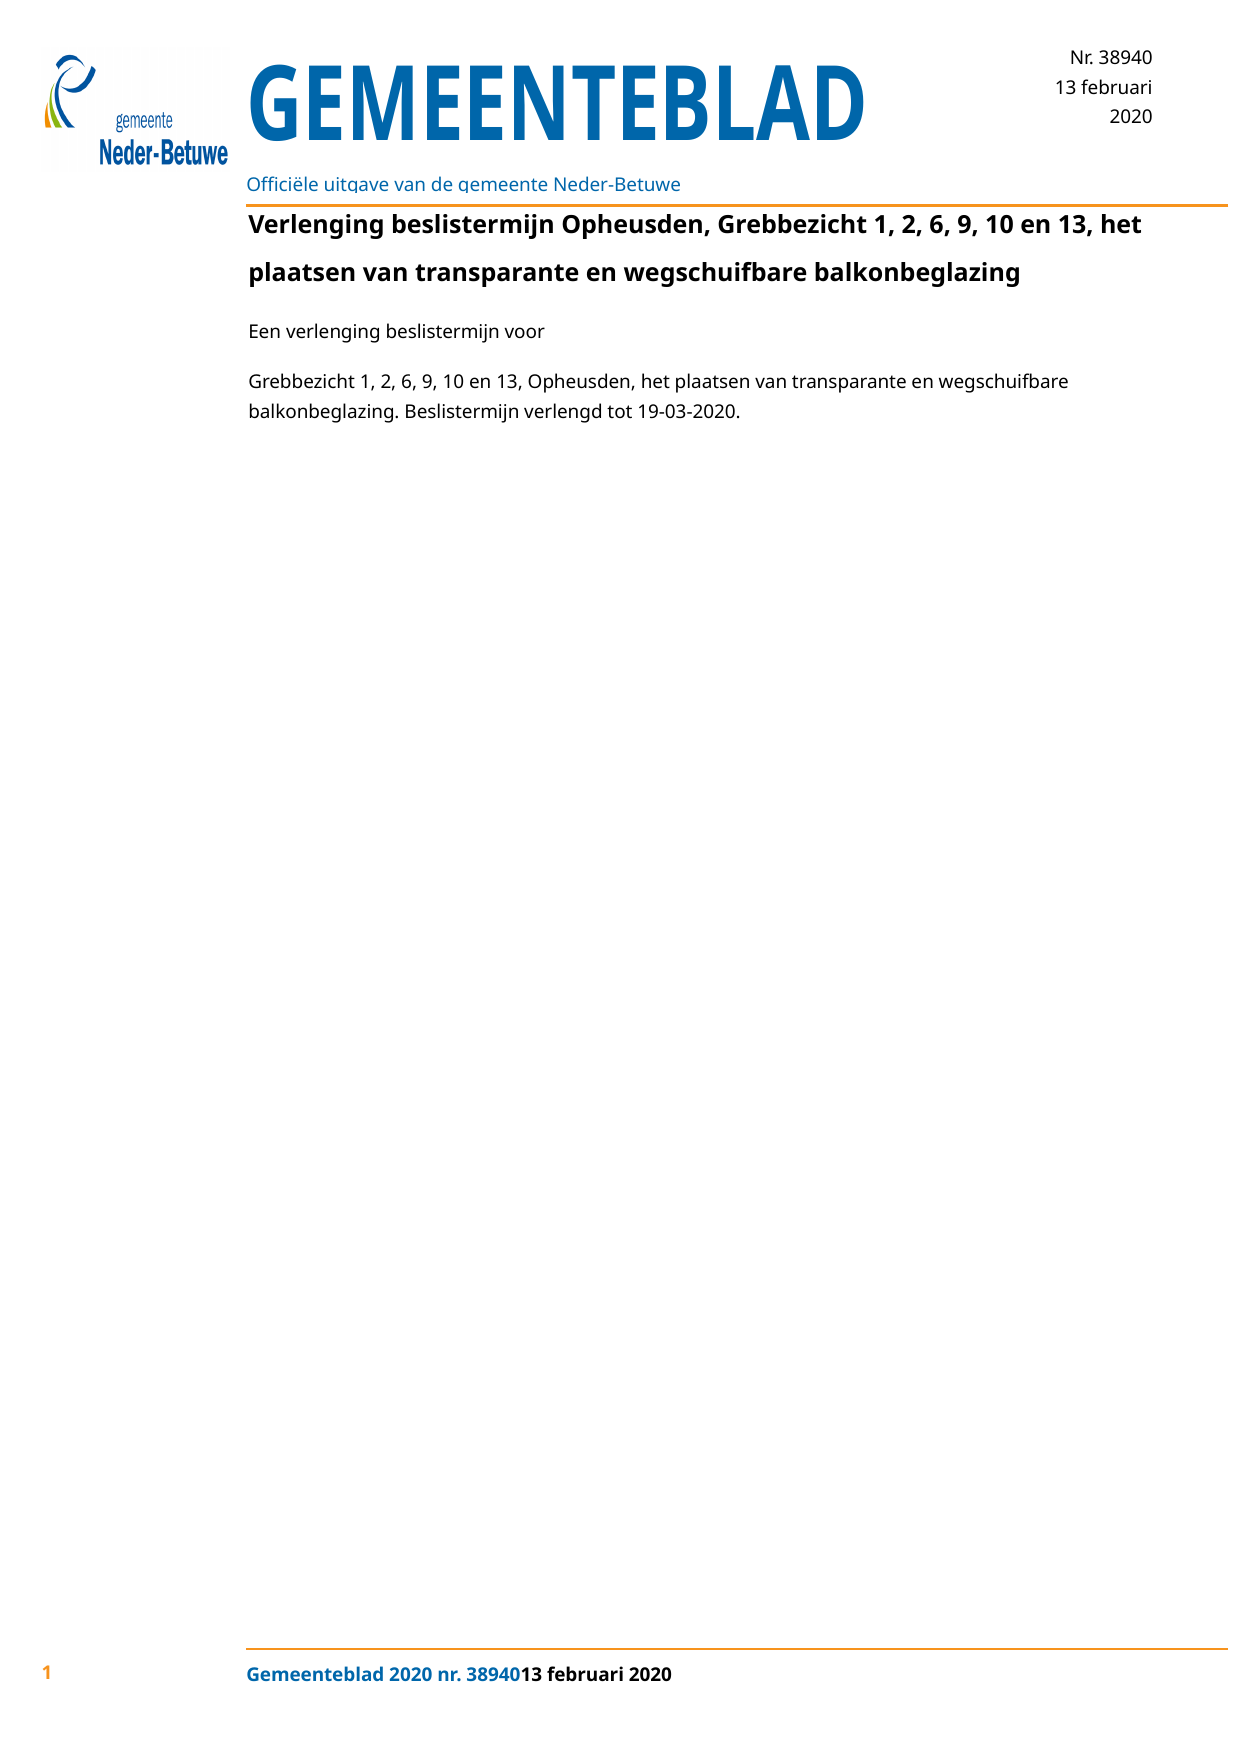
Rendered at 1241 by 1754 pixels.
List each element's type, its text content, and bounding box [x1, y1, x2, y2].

text Een verlenging beslistermijn voor [248, 318, 1152, 344]
text Verlenging beslistermijn Opheusden, Grebbezicht 1, 2, 6, 9, 10 en 13, het plaatsen van transparante en wegschuifbare balkonbeglazing [248, 207, 1152, 288]
text Grebbezicht 1, 2, 6, 9, 10 en 13, Opheusden, het plaatsen van transparante en wegschuifbare balkonbeglazing. Beslistermijn verlengd tot 19-03-2020. [248, 368, 1152, 424]
picture [41, 47, 231, 172]
